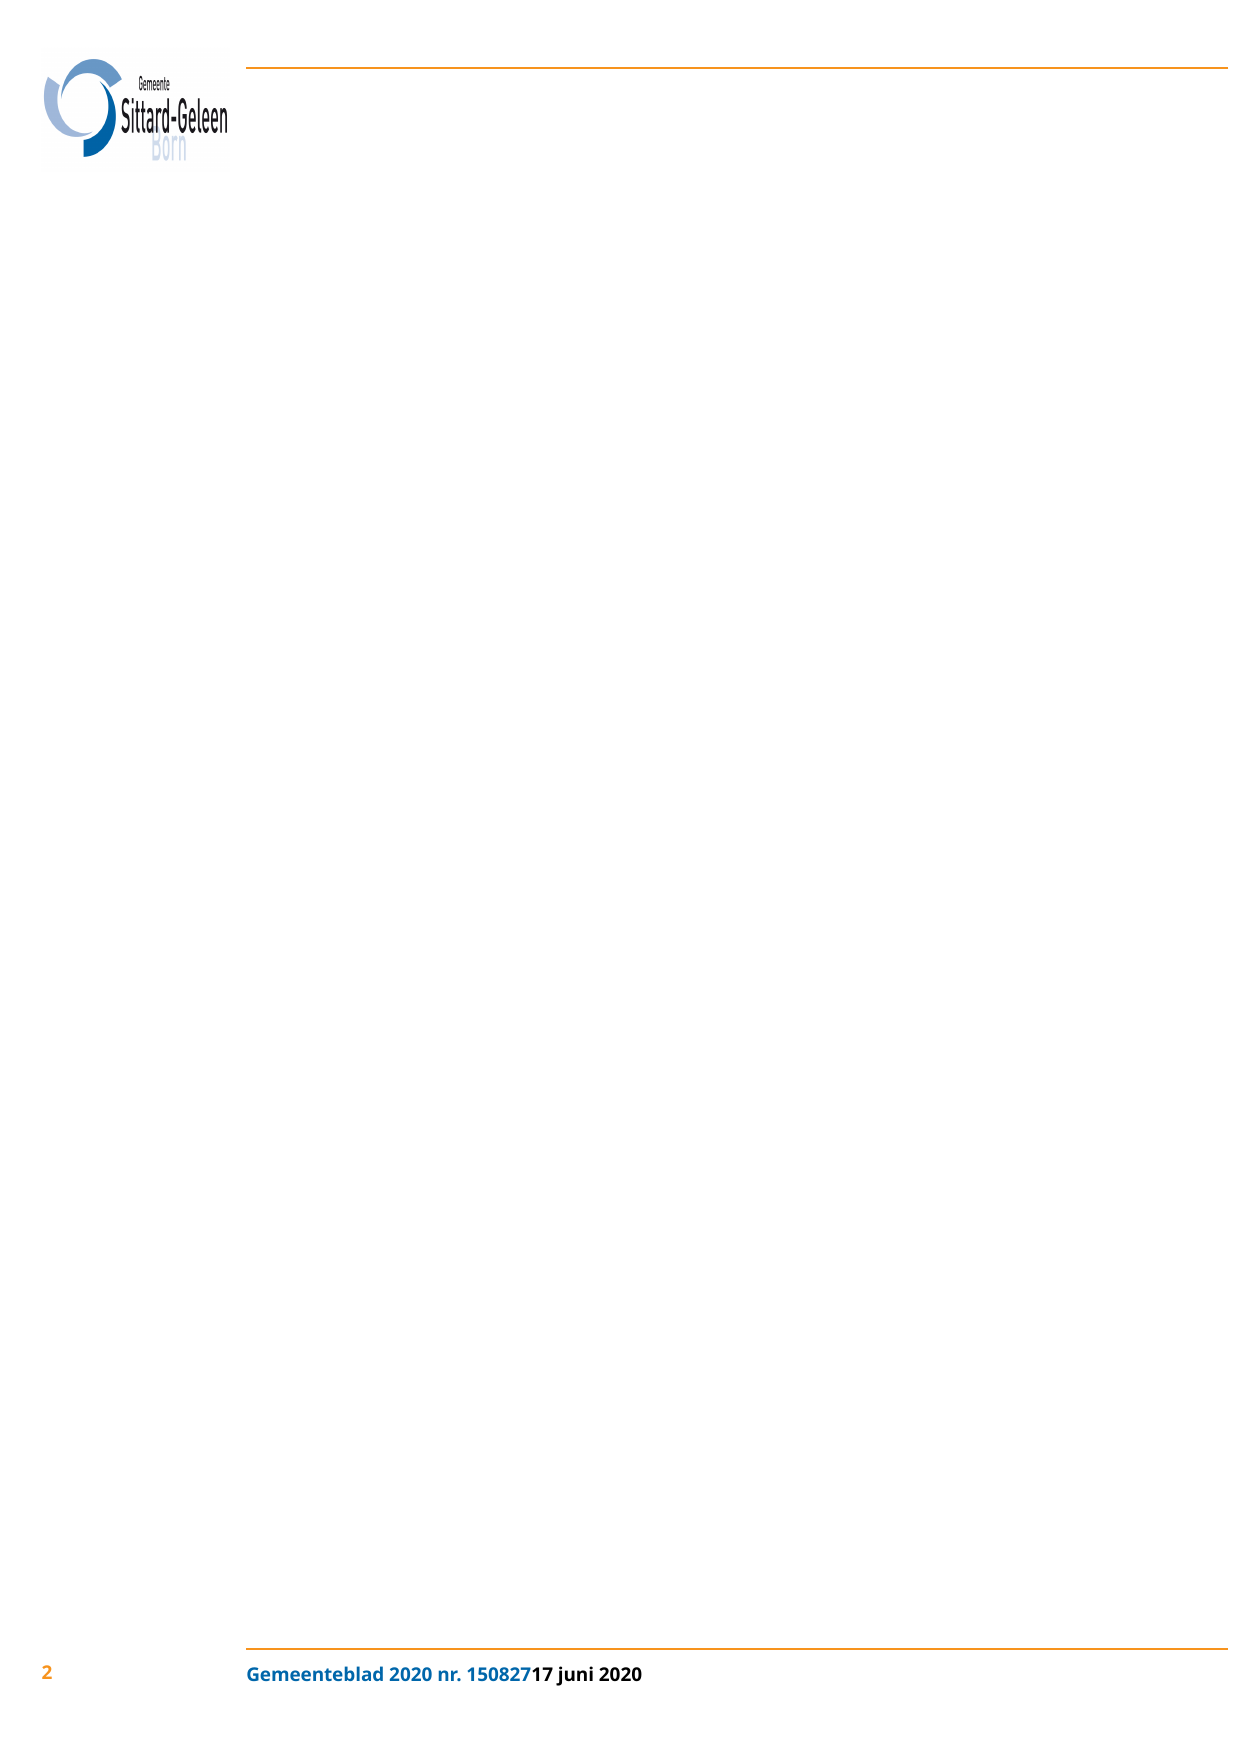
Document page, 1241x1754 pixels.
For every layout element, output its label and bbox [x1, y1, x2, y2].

picture [41, 47, 231, 172]
